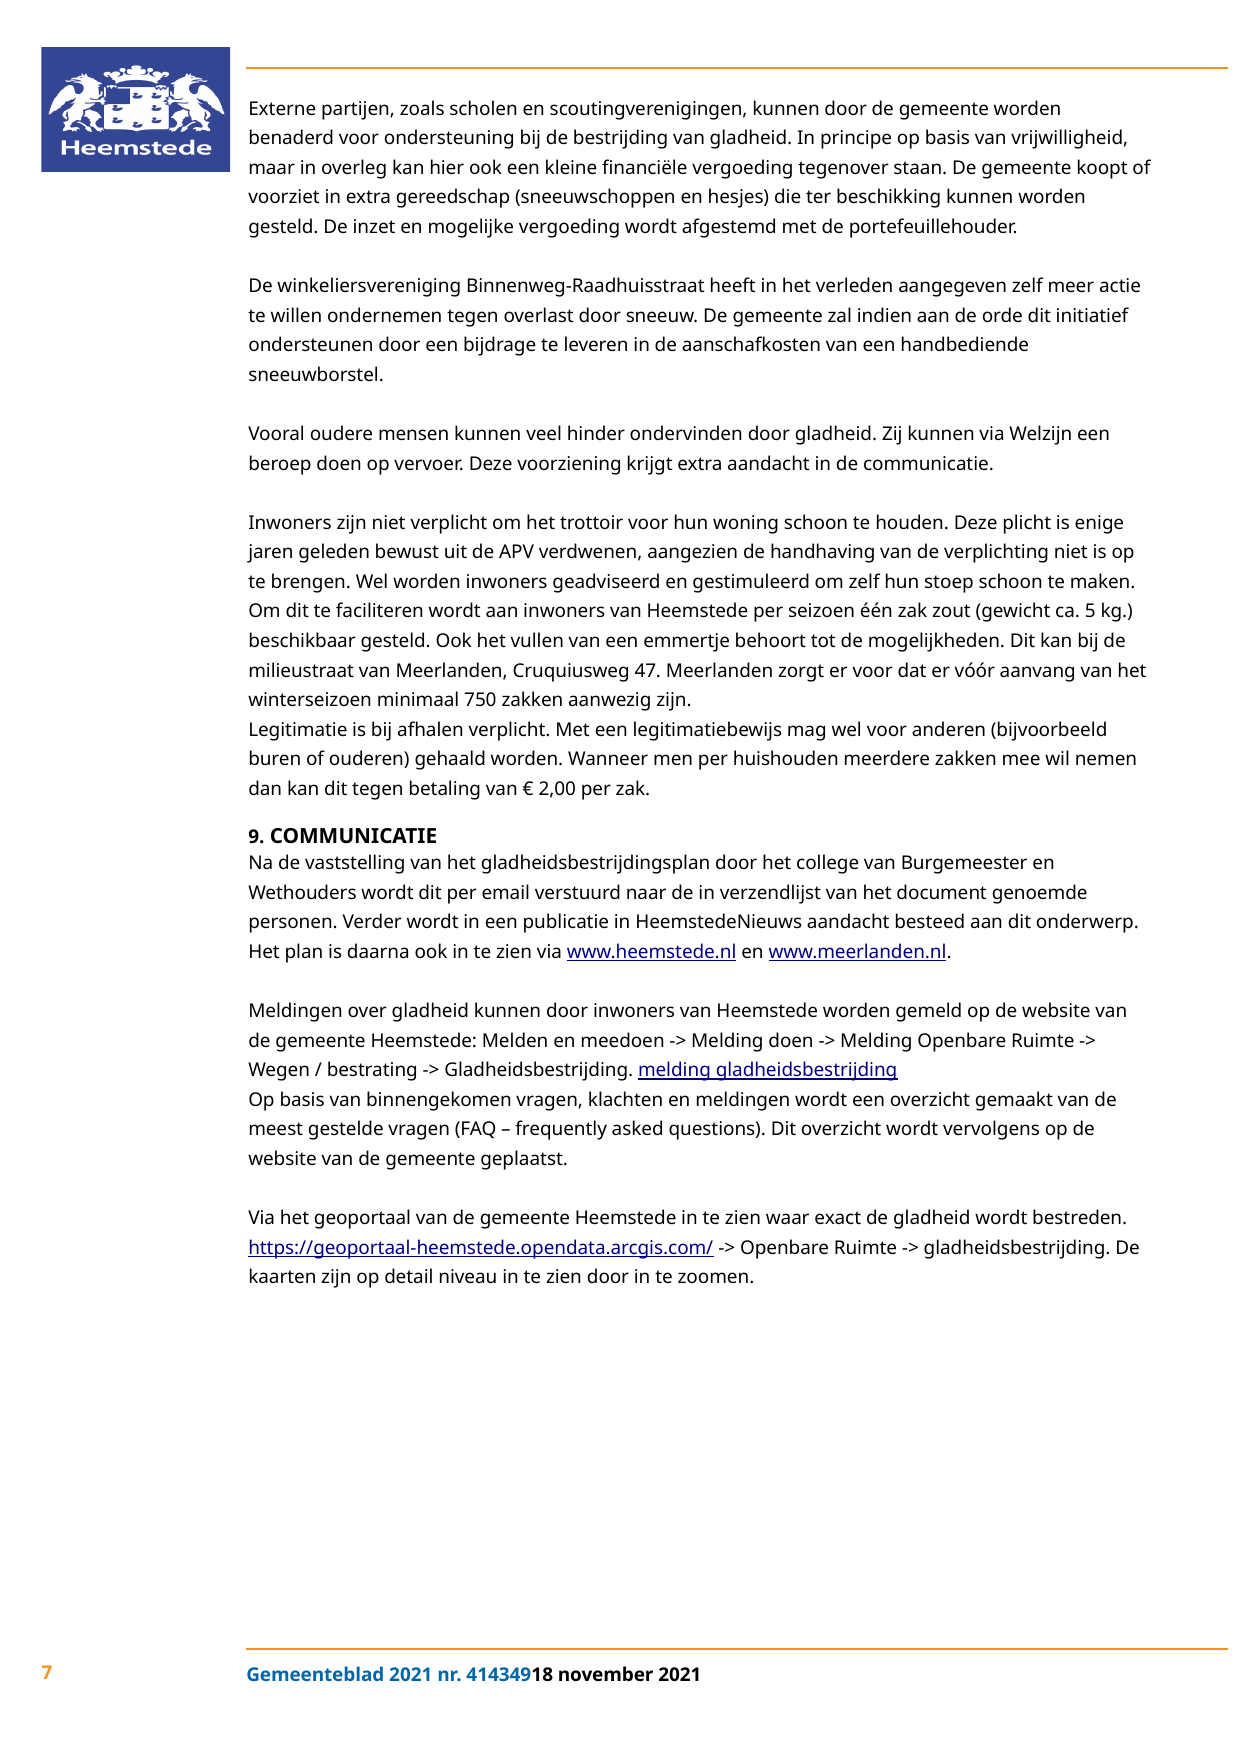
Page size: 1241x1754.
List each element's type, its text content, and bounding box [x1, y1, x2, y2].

text https://geoportaal-heemstede.opendata.arcgis.com/ -> Openbare Ruimte -> gladheidsbestrijding. De kaarten zijn op detail niveau in te zien door in te zoomen. [248, 1234, 1152, 1289]
text Legitimatie is bij afhalen verplicht. Met een legitimatiebewijs mag wel voor anderen (bijvoorbeeld buren of ouderen) gehaald worden. Wanneer men per huishouden meerdere zakken mee wil nemen dan kan dit tegen betaling van € 2,00 per zak. [248, 716, 1152, 801]
text Na de vaststelling van het gladheidsbestrijdingsplan door het college van Burgemeester en Wethouders wordt dit per email verstuurd naar de in verzendlijst van het document genoemde personen. Verder wordt in een publicatie in HeemstedeNieuws aandacht besteed aan dit onderwerp. Het plan is daarna ook in te zien via www.heemstede.nl en www.meerlanden.nl. [248, 849, 1152, 964]
text Vooral oudere mensen kunnen veel hinder ondervinden door gladheid. Zij kunnen via Welzijn een beroep doen op vervoer. Deze voorziening krijgt extra aandacht in de communicatie. [248, 420, 1152, 476]
text Via het geoportaal van de gemeente Heemstede in te zien waar exact de gladheid wordt bestreden. [248, 1204, 1152, 1230]
text 9. COMMUNICATIE [248, 821, 1152, 849]
text Op basis van binnengekomen vragen, klachten en meldingen wordt een overzicht gemaakt van de meest gestelde vragen (FAQ – frequently asked questions). Dit overzicht wordt vervolgens op de website van de gemeente geplaatst. [248, 1086, 1152, 1171]
text Externe partijen, zoals scholen en scoutingverenigingen, kunnen door de gemeente worden benaderd voor ondersteuning bij de bestrijding van gladheid. In principe op basis van vrijwilligheid, maar in overleg kan hier ook een kleine financiële vergoeding tegenover staan. De gemeente koopt of voorziet in extra gereedschap (sneeuwschoppen en hesjes) die ter beschikking kunnen worden gesteld. De inzet en mogelijke vergoeding wordt afgestemd met de portefeuillehouder. [248, 95, 1152, 239]
text Meldingen over gladheid kunnen door inwoners van Heemstede worden gemeld op de website van de gemeente Heemstede: Melden en meedoen -> Melding doen -> Melding Openbare Ruimte -> Wegen / bestrating -> Gladheidsbestrijding. melding gladheidsbestrijding [248, 997, 1152, 1082]
text Inwoners zijn niet verplicht om het trottoir voor hun woning schoon te houden. Deze plicht is enige jaren geleden bewust uit de APV verdwenen, aangezien de handhaving van de verplichting niet is op te brengen. Wel worden inwoners geadviseerd en gestimuleerd om zelf hun stoep schoon te maken. Om dit te faciliteren wordt aan inwoners van Heemstede per seizoen één zak zout (gewicht ca. 5 kg.) beschikbaar gesteld. Ook het vullen van een emmertje behoort tot de mogelijkheden. Dit kan bij de milieustraat van Meerlanden, Cruquiusweg 47. Meerlanden zorgt er voor dat er vóór aanvang van het winterseizoen minimaal 750 zakken aanwezig zijn. [248, 509, 1152, 712]
picture [41, 47, 231, 172]
text De winkeliersvereniging Binnenweg-Raadhuisstraat heeft in het verleden aangegeven zelf meer actie te willen ondernemen tegen overlast door sneeuw. De gemeente zal indien aan de orde dit initiatief ondersteunen door een bijdrage te leveren in de aanschafkosten van een handbediende sneeuwborstel. [248, 272, 1152, 387]
